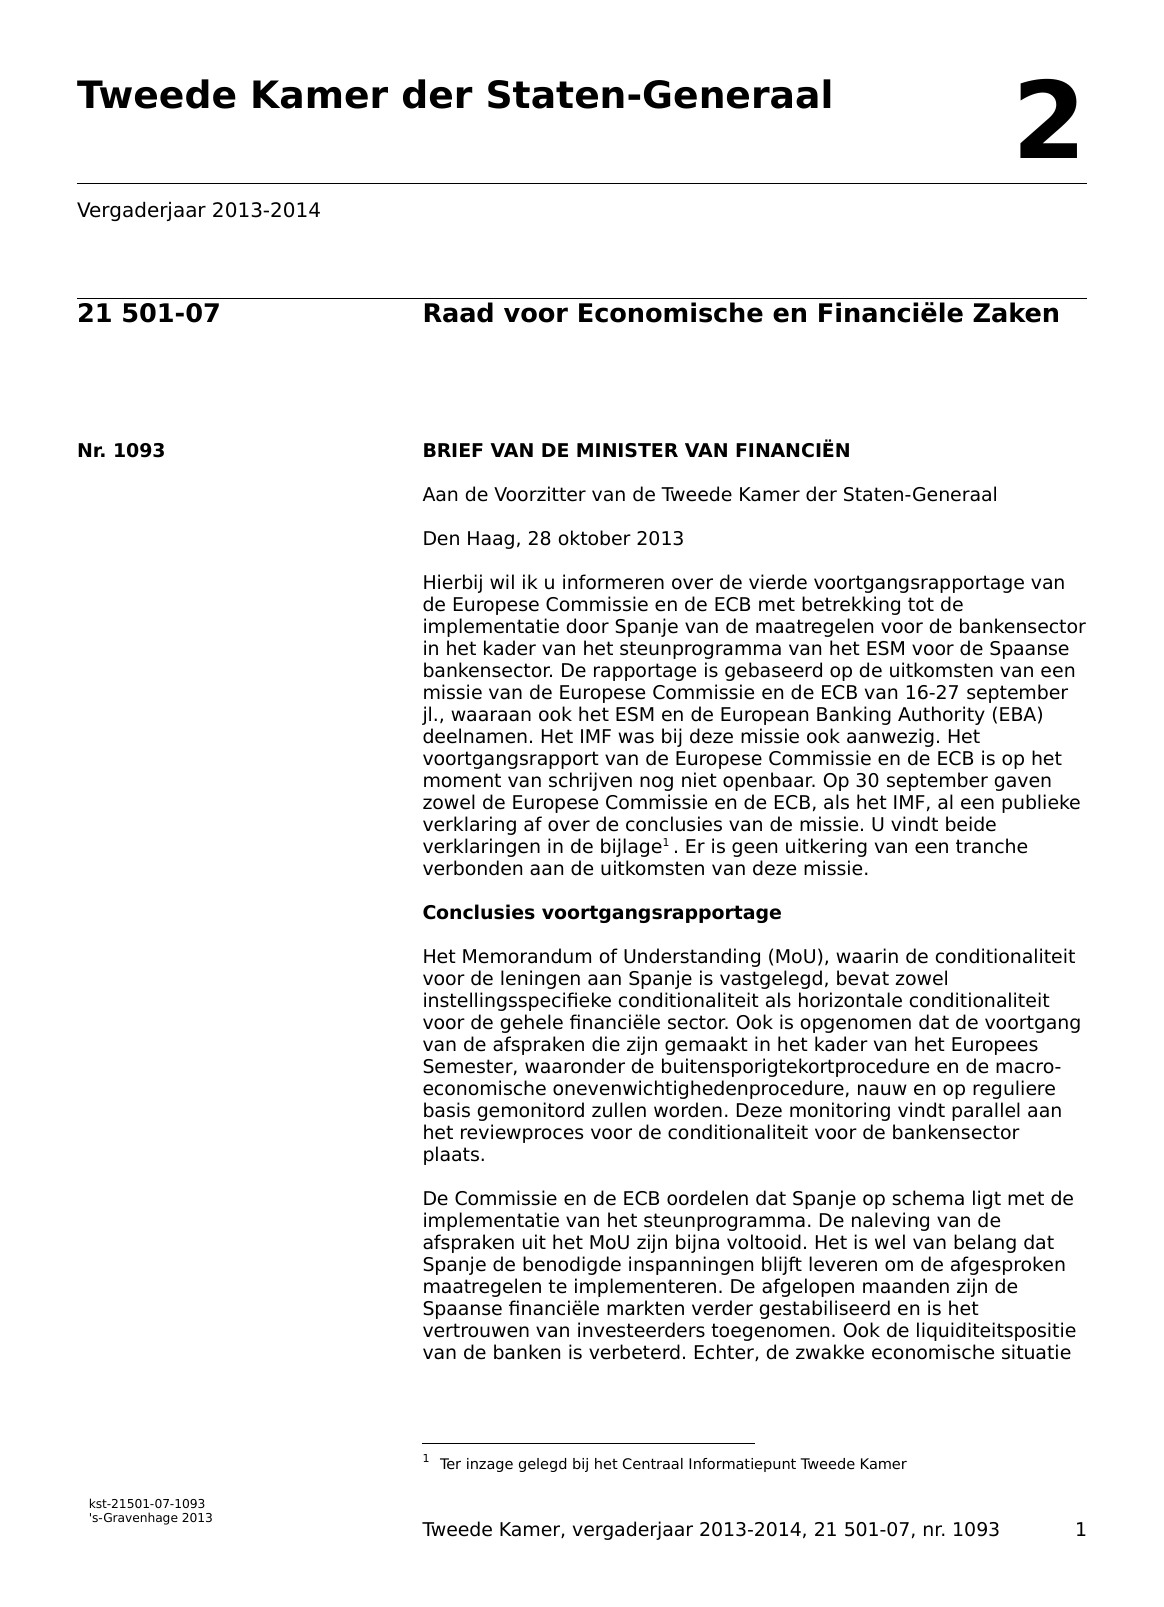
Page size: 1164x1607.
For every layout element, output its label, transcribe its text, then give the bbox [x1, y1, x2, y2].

text kst-21501-07-1093 [88, 1497, 323, 1511]
text De Commissie en de ECB oordelen dat Spanje op schema ligt met de implementatie van het steunprogramma. De naleving van de afspraken uit het MoU zijn bijna voltooid. Het is wel van belang dat Spanje de benodigde inspanningen blijft leveren om de afgesproken maatregelen te implementeren. De afgelopen maanden zijn de Spaanse financiële markten verder gestabiliseerd en is het vertrouwen van investeerders toegenomen. Ook de liquiditeitspositie van de banken is verbeterd. Echter, de zwakke economische situatie [422, 1188, 1087, 1364]
text Aan de Voorzitter van de Tweede Kamer der Staten-Generaal [422, 484, 1087, 506]
subtitle 21 501-07 Raad voor Economische en Financiële Zaken [77, 299, 1087, 329]
subtitle Nr. 1093 BRIEF VAN DE MINISTER VAN FINANCIËN [77, 440, 1087, 462]
table_header 2 [886, 59, 1087, 183]
table_cell Vergaderjaar 2013-2014 [77, 184, 1087, 298]
text Den Haag, 28 oktober 2013 [422, 528, 1087, 550]
subtitle Conclusies voortgangsrapportage [422, 902, 1087, 924]
text Het Memorandum of Understanding (MoU), waarin de conditionaliteit voor de leningen aan Spanje is vastgelegd, bevat zowel instellingsspecifieke conditionaliteit als horizontale conditionaliteit voor de gehele financiële sector. Ook is opgenomen dat de voortgang van de afspraken die zijn gemaakt in het kader van het Europees Semester, waaronder de buitensporigtekortprocedure en de macro-economische onevenwichtighedenprocedure, nauw en op reguliere basis gemonitord zullen worden. Deze monitoring vindt parallel aan het reviewproces voor de conditionaliteit voor de bankensector plaats. [422, 946, 1087, 1166]
text Hierbij wil ik u informeren over de vierde voortgangsrapportage van de Europese Commissie en de ECB met betrekking tot de implementatie door Spanje van de maatregelen voor de bankensector in het kader van het steunprogramma van het ESM voor de Spaanse bankensector. De rapportage is gebaseerd op de uitkomsten van een missie van de Europese Commissie en de ECB van 16-27 september jl., waaraan ook het ESM en de European Banking Authority (EBA) deelnamen. Het IMF was bij deze missie ook aanwezig. Het voortgangsrapport van de Europese Commissie en de ECB is op het moment van schrijven nog niet openbaar. Op 30 september gaven zowel de Europese Commissie en de ECB, als het IMF, al een publieke verklaring af over de conclusies van de missie. U vindt beide verklaringen in de bijlage. Er is geen uitkering van een tranche verbonden aan de uitkomsten van deze missie. [422, 572, 1087, 880]
text 's-Gravenhage 2013 [88, 1511, 323, 1525]
text Ter inzage gelegd bij het Centraal Informatiepunt Tweede Kamer [422, 1452, 1087, 1474]
table_header Tweede Kamer der Staten-Generaal [77, 59, 886, 183]
